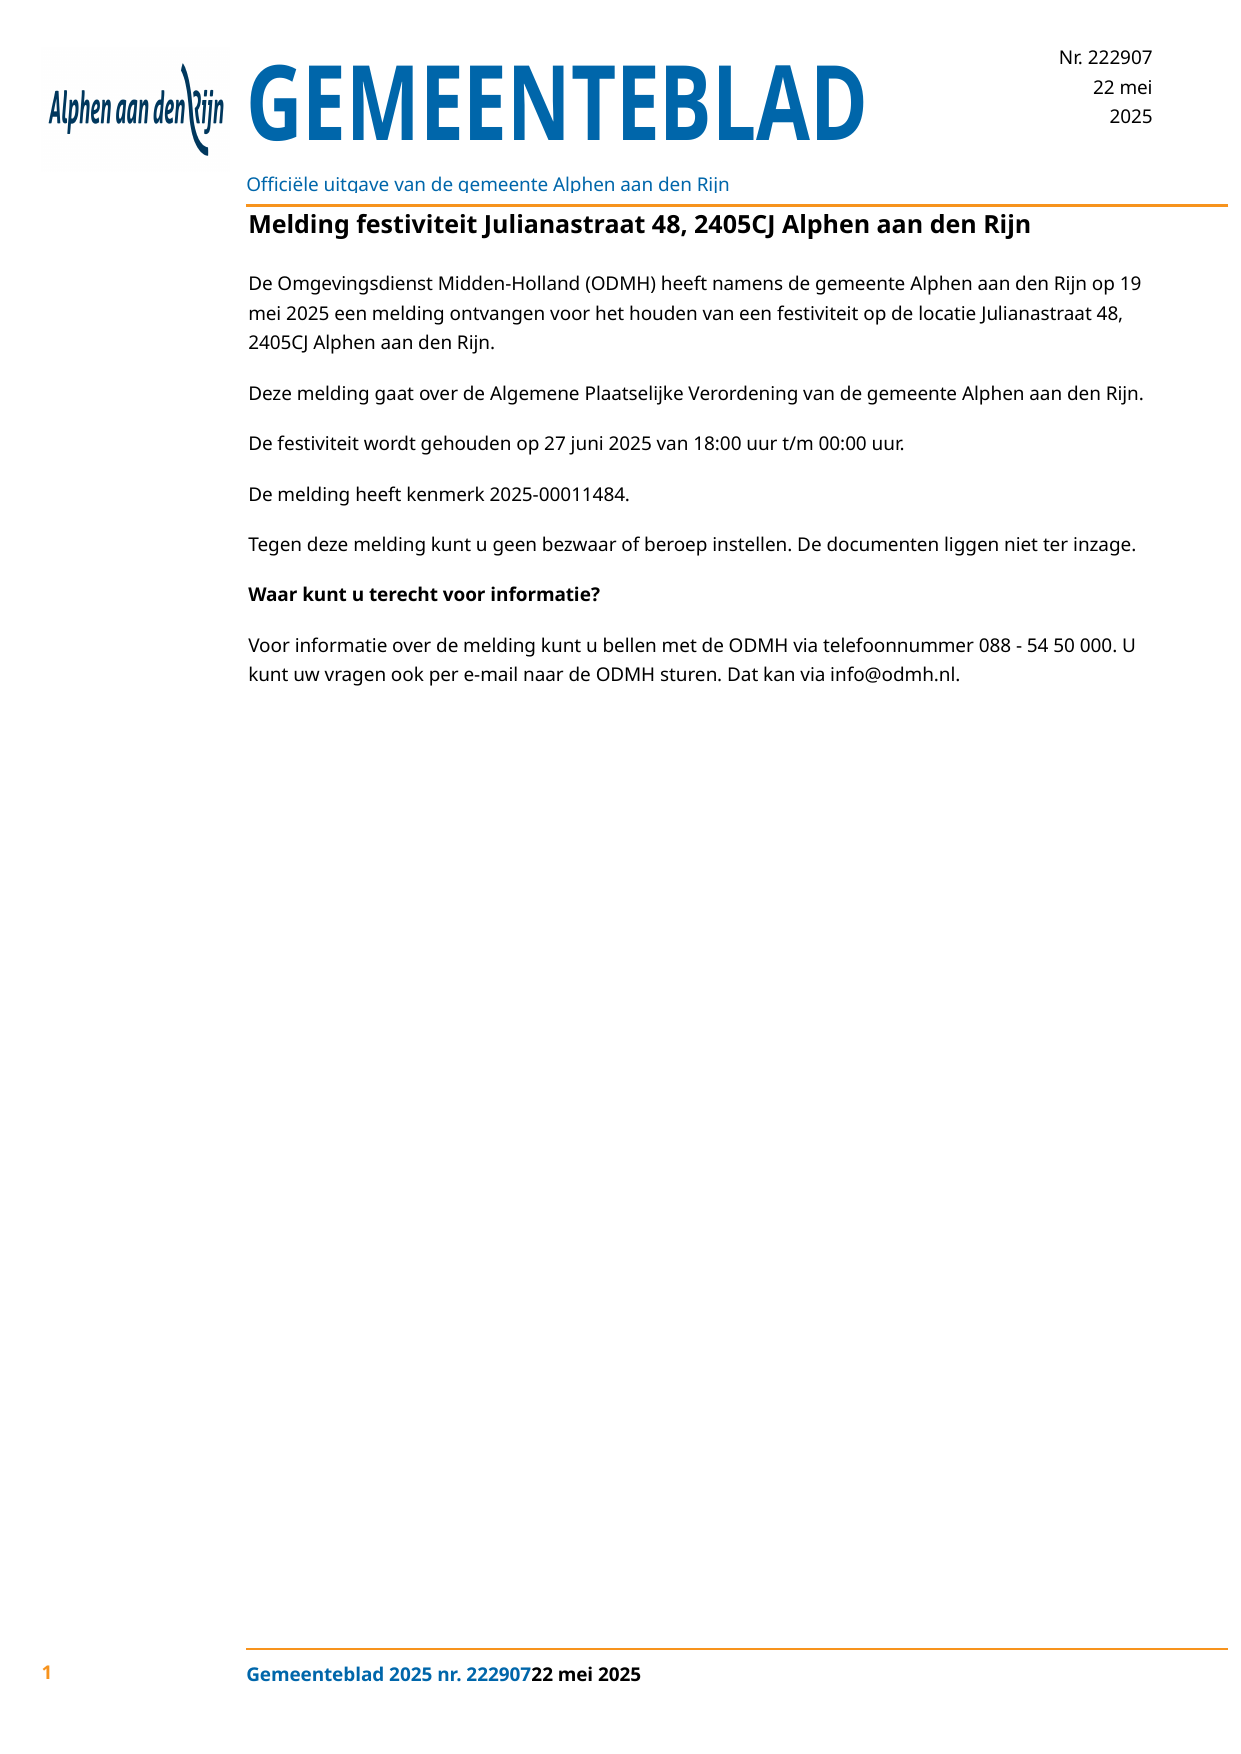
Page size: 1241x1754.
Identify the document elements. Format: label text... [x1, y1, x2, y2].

text De festiviteit wordt gehouden op 27 juni 2025 van 18:00 uur t/m 00:00 uur. [248, 430, 1152, 456]
text Deze melding gaat over de Algemene Plaatselijke Verordening van de gemeente Alphen aan den Rijn. [248, 380, 1152, 406]
text De Omgevingsdienst Midden-Holland (ODMH) heeft namens de gemeente Alphen aan den Rijn op 19 mei 2025 een melding ontvangen voor het houden van een festiviteit op de locatie Julianastraat 48, 2405CJ Alphen aan den Rijn. [248, 270, 1152, 355]
text Melding festiviteit Julianastraat 48, 2405CJ Alphen aan den Rijn [248, 207, 1152, 241]
text Waar kunt u terecht voor informatie? [248, 582, 1152, 607]
text De melding heeft kenmerk 2025-00011484. [248, 481, 1152, 506]
picture [41, 47, 231, 172]
text Voor informatie over de melding kunt u bellen met de ODMH via telefoonnummer 088 - 54 50 000. U kunt uw vragen ook per e-mail naar de ODMH sturen. Dat kan via info@odmh.nl. [248, 632, 1152, 687]
text Tegen deze melding kunt u geen bezwaar of beroep instellen. De documenten liggen niet ter inzage. [248, 531, 1152, 557]
